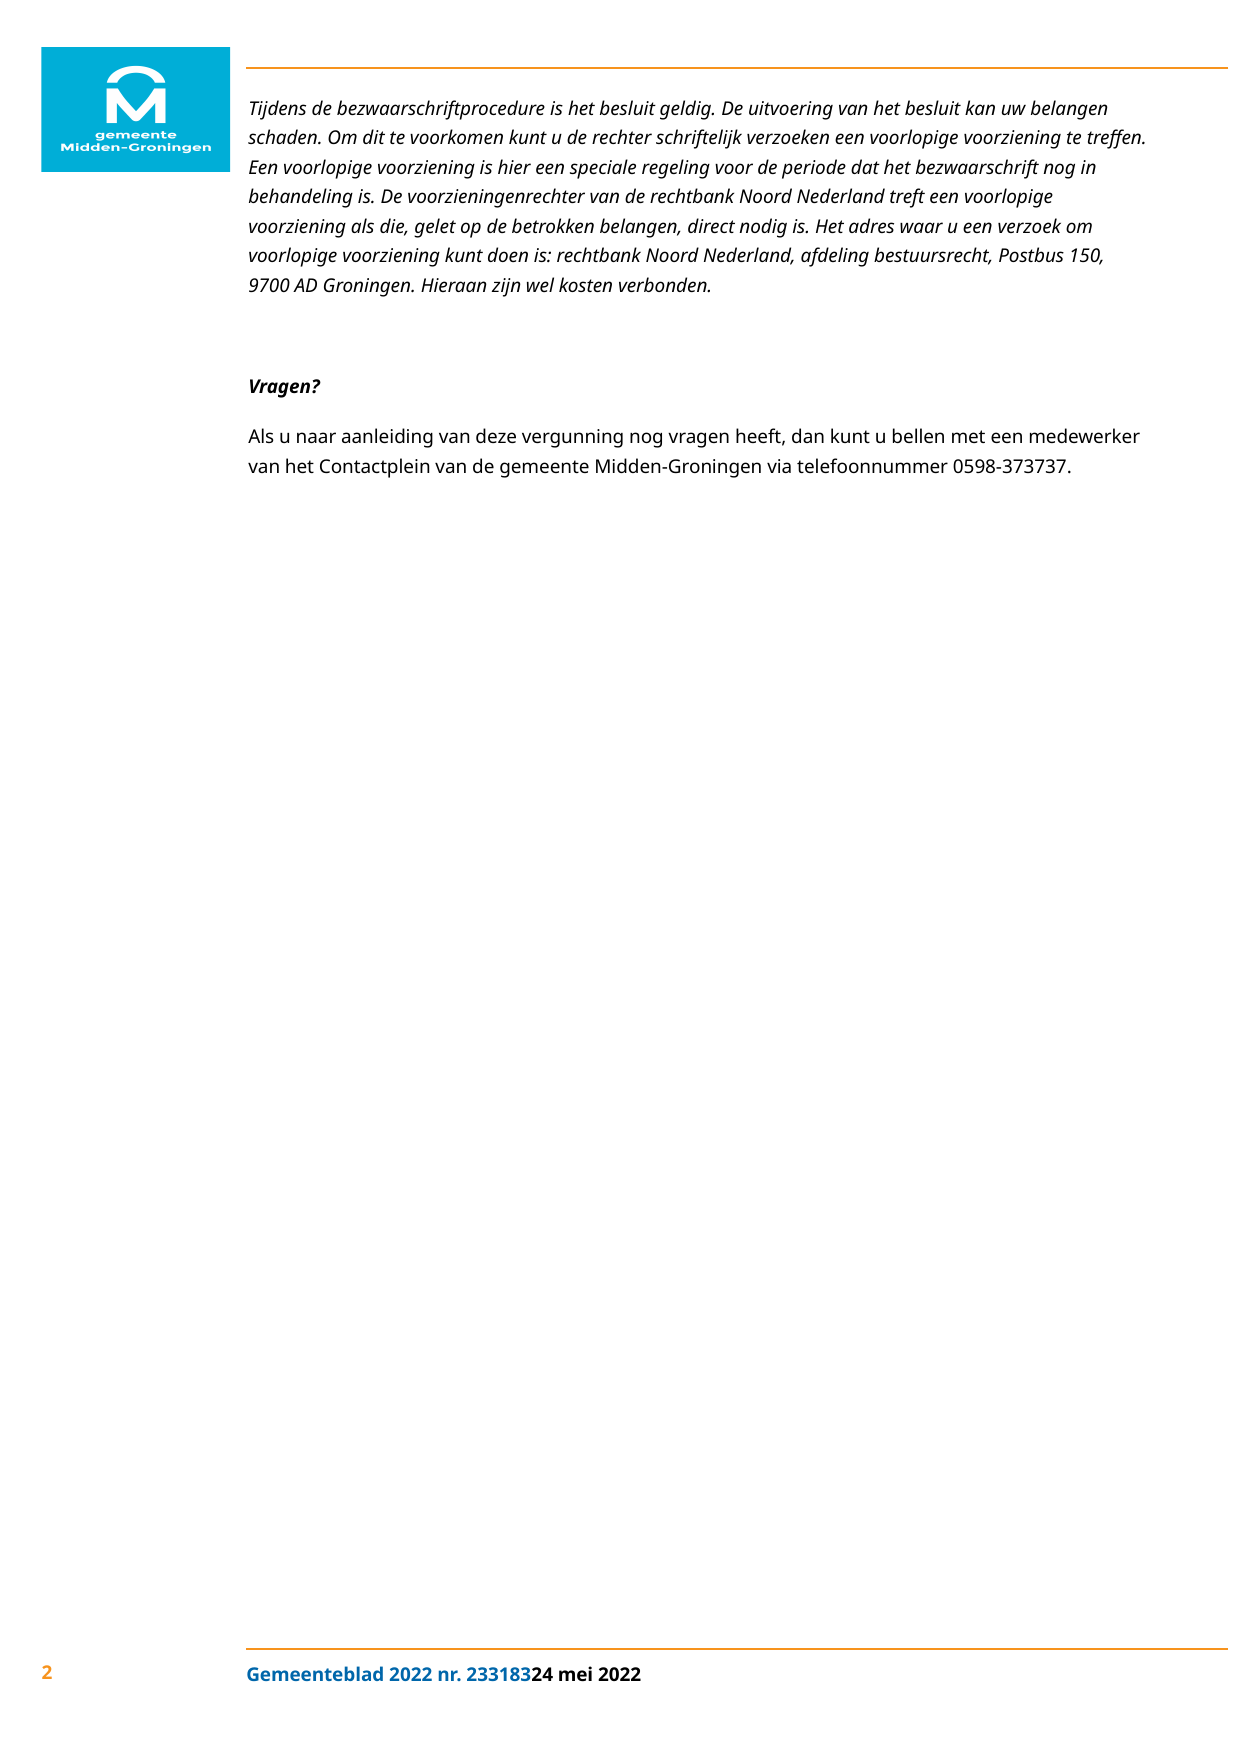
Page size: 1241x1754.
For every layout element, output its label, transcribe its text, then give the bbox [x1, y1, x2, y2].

text Vragen? [248, 373, 1152, 399]
picture [108, 66, 164, 82]
picture [184, 146, 190, 153]
text Als u naar aanleiding van deze vergunning nog vragen heeft, dan kunt u bellen met een medewerker van het Contactplein van de gemeente Midden-Groningen via telefoonnummer 0598-373737. [248, 423, 1152, 479]
picture [107, 89, 165, 122]
text Tijdens de bezwaarschriftprocedure is het besluit geldig. De uitvoering van het besluit kan uw belangen schaden. Om dit te voorkomen kunt u de rechter schriftelijk verzoeken een voorlopige voorziening te treffen. Een voorlopige voorziening is hier een speciale regeling voor de periode dat het bezwaarschrift nog in behandeling is. De voorzieningenrechter van de rechtbank Noord Nederland treft een voorlopige voorziening als die, gelet op de betrokken belangen, direct nodig is. Het adres waar u een verzoek om voorlopige voorziening kunt doen is: rechtbank Noord Nederland, afdeling bestuursrecht, Postbus 150, 9700 AD Groningen. Hieraan zijn wel kosten verbonden. [248, 95, 1152, 298]
